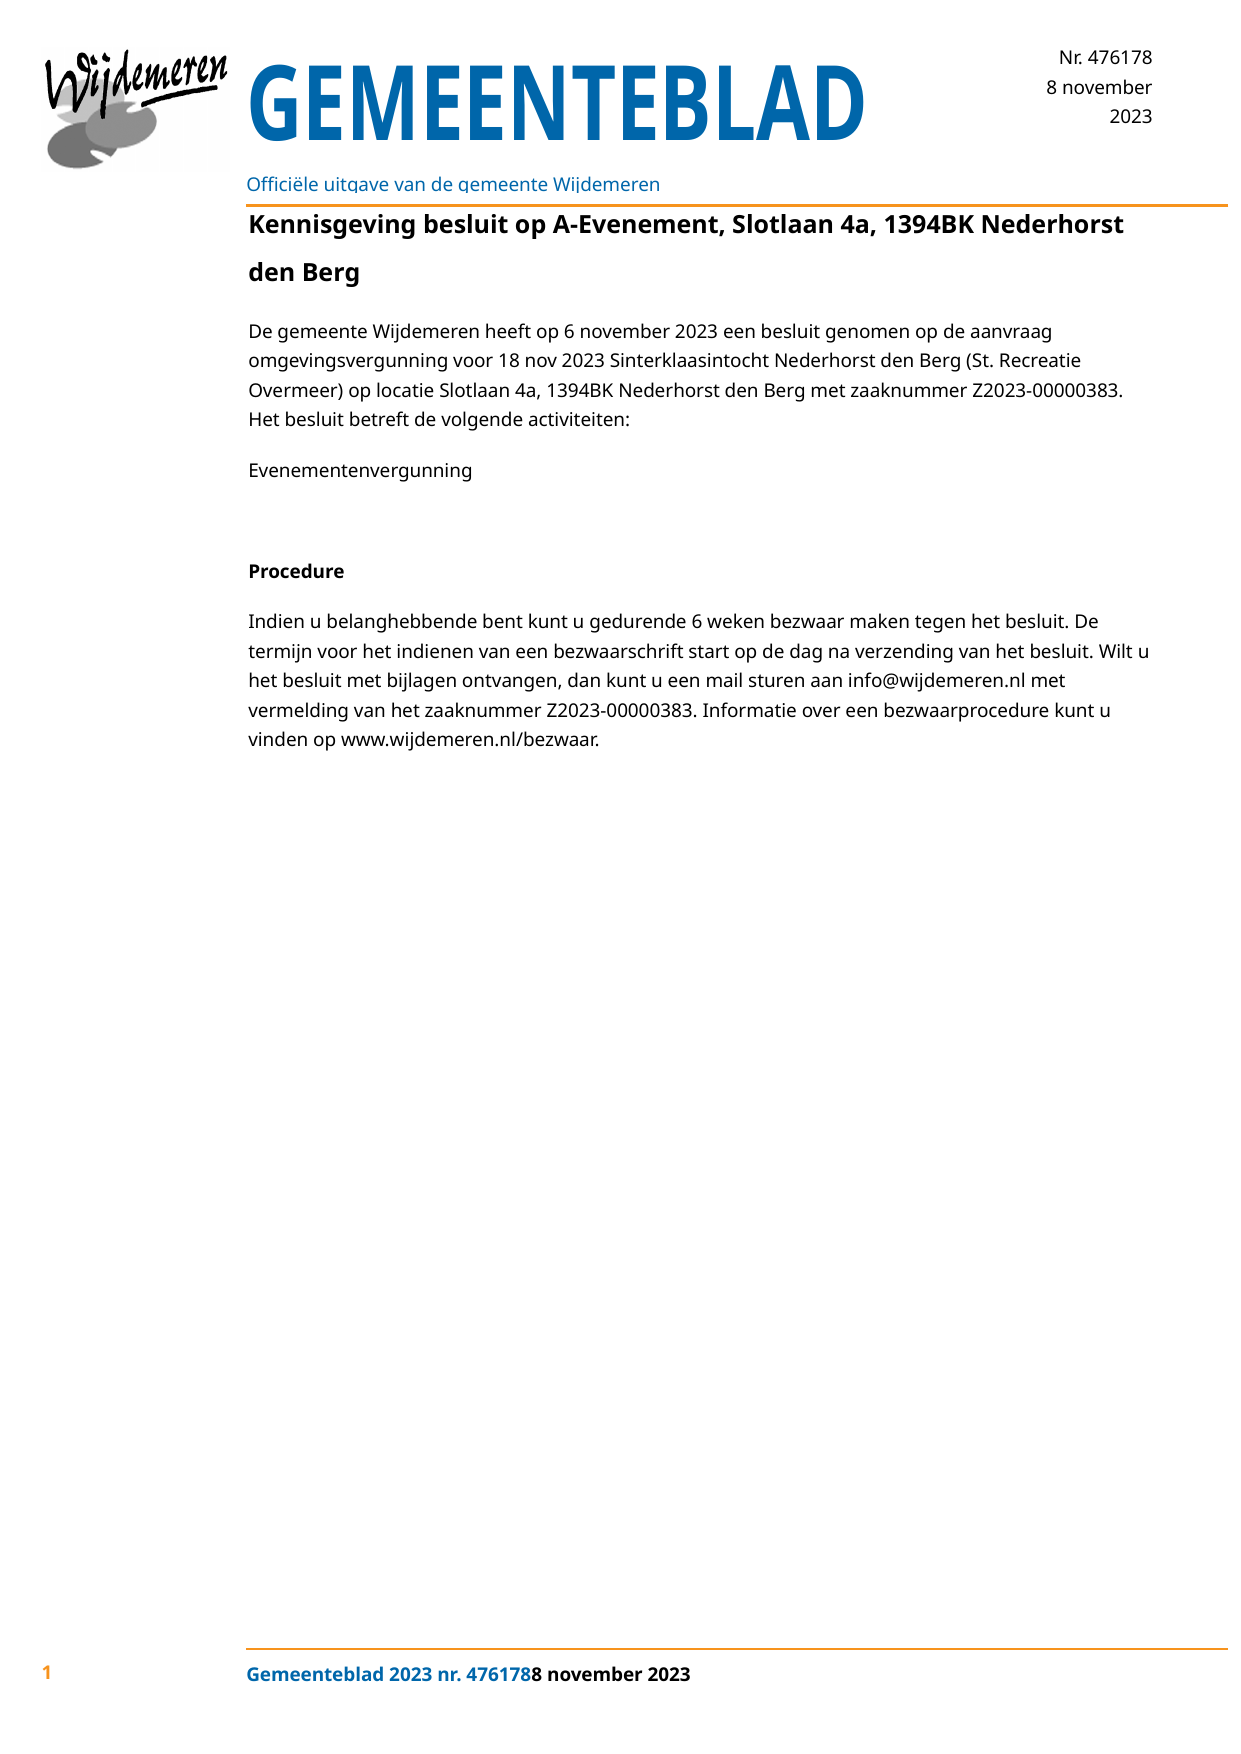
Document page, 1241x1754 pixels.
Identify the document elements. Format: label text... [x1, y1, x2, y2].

text Procedure [248, 558, 1152, 584]
text Evenementenvergunning [248, 457, 1152, 483]
picture [41, 47, 231, 172]
text Indien u belanghebbende bent kunt u gedurende 6 weken bezwaar maken tegen het besluit. De termijn voor het indienen van een bezwaarschrift start op de dag na verzending van het besluit. Wilt u het besluit met bijlagen ontvangen, dan kunt u een mail sturen aan info@wijdemeren.nl met vermelding van het zaaknummer Z2023-00000383. Informatie over een bezwaarprocedure kunt u vinden op www.wijdemeren.nl/bezwaar. [248, 608, 1152, 752]
text Kennisgeving besluit op A-Evenement, Slotlaan 4a, 1394BK Nederhorst den Berg [248, 207, 1152, 288]
text De gemeente Wijdemeren heeft op 6 november 2023 een besluit genomen op de aanvraag omgevingsvergunning voor 18 nov 2023 Sinterklaasintocht Nederhorst den Berg (St. Recreatie Overmeer) op locatie Slotlaan 4a, 1394BK Nederhorst den Berg met zaaknummer Z2023-00000383. Het besluit betreft de volgende activiteiten: [248, 318, 1152, 432]
